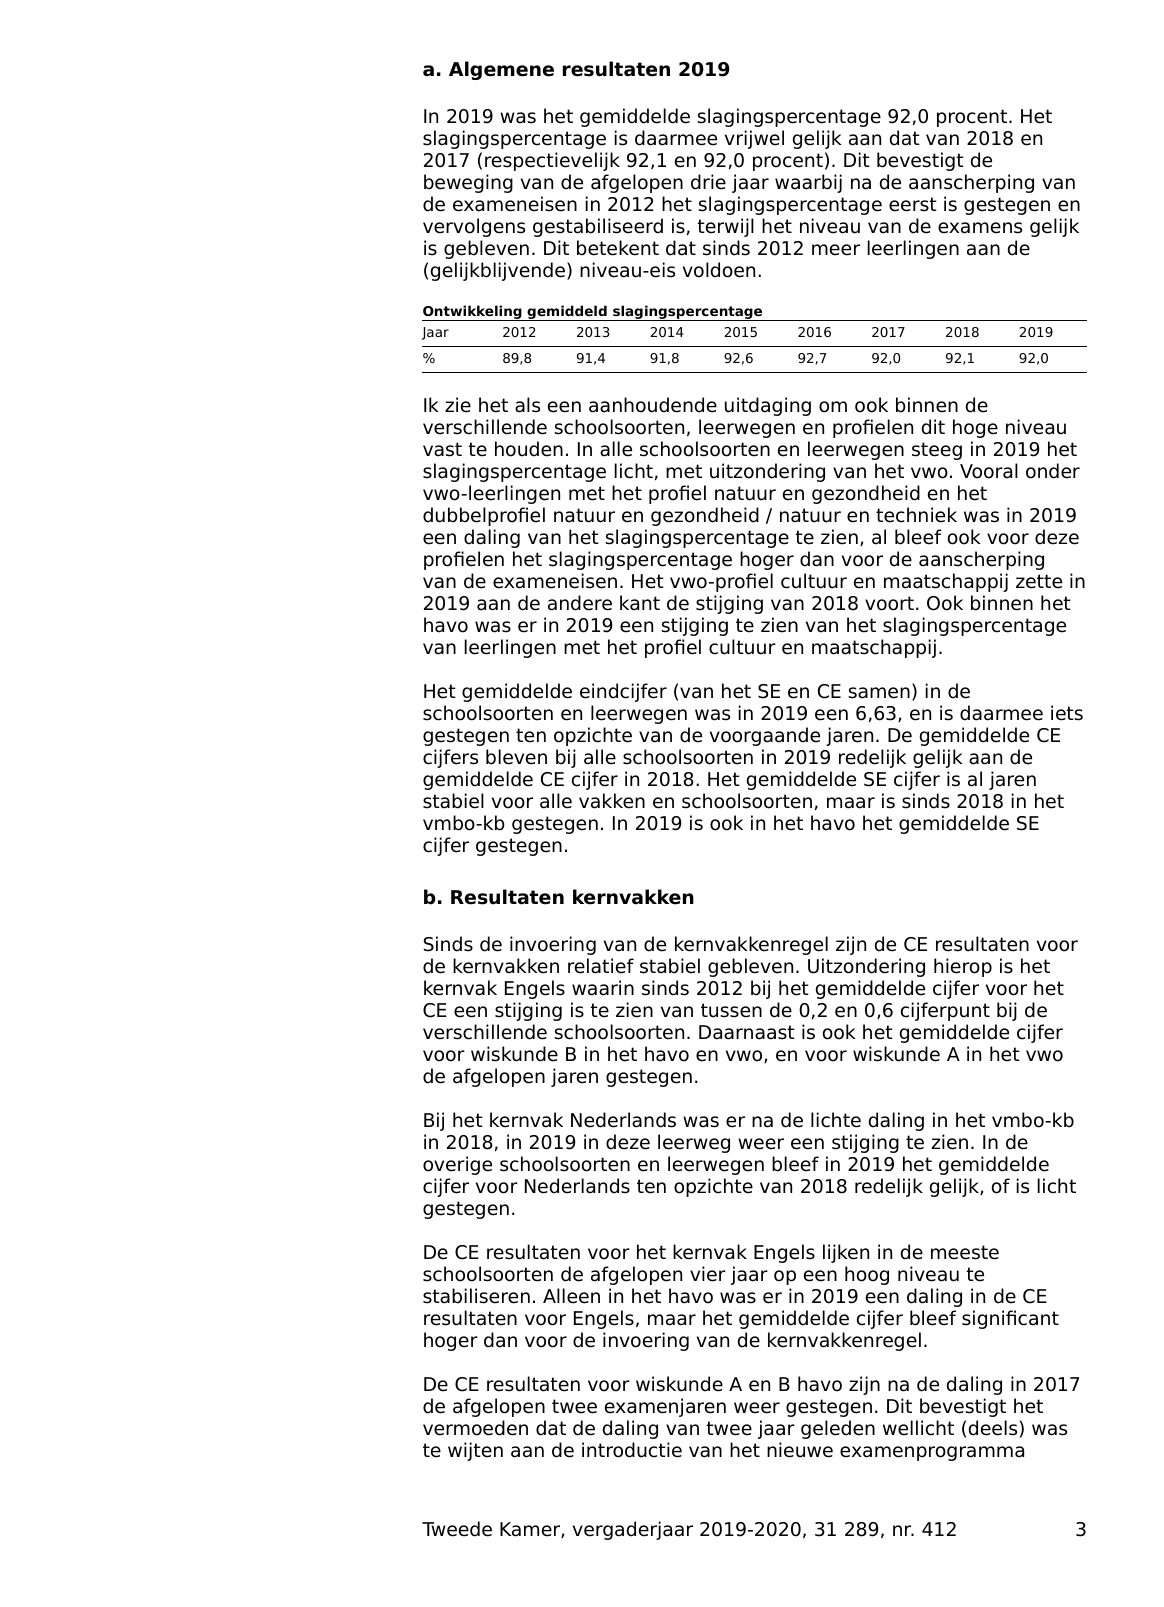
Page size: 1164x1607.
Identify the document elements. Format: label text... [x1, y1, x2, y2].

table_cell 2019 [1013, 321, 1087, 346]
table_header Ontwikkeling gemiddeld slagingspercentage [422, 304, 1087, 319]
table_cell 2013 [570, 321, 644, 346]
table_cell 92,0 [1013, 347, 1087, 372]
table_cell 2018 [939, 321, 1013, 346]
subtitle a. Algemene resultaten 2019 [422, 59, 1087, 81]
table_cell 92,0 [865, 347, 939, 372]
table_cell % [422, 347, 496, 372]
text De CE resultaten voor wiskunde A en B havo zijn na de daling in 2017 de afgelopen twee examenjaren weer gestegen. Dit bevestigt het vermoeden dat de daling van twee jaar geleden wellicht (deels) was te wijten aan de introductie van het nieuwe examenprogramma [422, 1374, 1087, 1462]
table_cell Jaar [422, 321, 496, 346]
table_cell 2014 [644, 321, 717, 346]
table_cell 92,7 [791, 347, 865, 372]
table_cell 2012 [496, 321, 570, 346]
text Ik zie het als een aanhoudende uitdaging om ook binnen de verschillende schoolsoorten, leerwegen en profielen dit hoge niveau vast te houden. In alle schoolsoorten en leerwegen steeg in 2019 het slagingspercentage licht, met uitzondering van het vwo. Vooral onder vwo-leerlingen met het profiel natuur en gezondheid en het dubbelprofiel natuur en gezondheid / natuur en techniek was in 2019 een daling van het slagingspercentage te zien, al bleef ook voor deze profielen het slagingspercentage hoger dan voor de aanscherping van de exameneisen. Het vwo-profiel cultuur en maatschappij zette in 2019 aan de andere kant de stijging van 2018 voort. Ook binnen het havo was er in 2019 een stijging te zien van het slagingspercentage van leerlingen met het profiel cultuur en maatschappij. [422, 395, 1087, 659]
table_cell 2016 [791, 321, 865, 346]
text Sinds de invoering van de kernvakkenregel zijn de CE resultaten voor de kernvakken relatief stabiel gebleven. Uitzondering hierop is het kernvak Engels waarin sinds 2012 bij het gemiddelde cijfer voor het CE een stijging is te zien van tussen de 0,2 en 0,6 cijferpunt bij de verschillende schoolsoorten. Daarnaast is ook het gemiddelde cijfer voor wiskunde B in het havo en vwo, en voor wiskunde A in het vwo de afgelopen jaren gestegen. [422, 934, 1087, 1088]
table_cell 92,1 [939, 347, 1013, 372]
subtitle b. Resultaten kernvakken [422, 887, 1087, 909]
table_cell 89,8 [496, 347, 570, 372]
table_cell 2017 [865, 321, 939, 346]
text In 2019 was het gemiddelde slagingspercentage 92,0 procent. Het slagingspercentage is daarmee vrijwel gelijk aan dat van 2018 en 2017 (respectievelijk 92,1 en 92,0 procent). Dit bevestigt de beweging van de afgelopen drie jaar waarbij na de aanscherping van de exameneisen in 2012 het slagingspercentage eerst is gestegen en vervolgens gestabiliseerd is, terwijl het niveau van de examens gelijk is gebleven. Dit betekent dat sinds 2012 meer leerlingen aan de (gelijkblijvende) niveau-eis voldoen. [422, 106, 1087, 282]
text De CE resultaten voor het kernvak Engels lijken in de meeste schoolsoorten de afgelopen vier jaar op een hoog niveau te stabiliseren. Alleen in het havo was er in 2019 een daling in de CE resultaten voor Engels, maar het gemiddelde cijfer bleef significant hoger dan voor de invoering van de kernvakkenregel. [422, 1242, 1087, 1352]
table_cell 91,4 [570, 347, 644, 372]
table_cell 2015 [718, 321, 791, 346]
text Bij het kernvak Nederlands was er na de lichte daling in het vmbo-kb in 2018, in 2019 in deze leerweg weer een stijging te zien. In de overige schoolsoorten en leerwegen bleef in 2019 het gemiddelde cijfer voor Nederlands ten opzichte van 2018 redelijk gelijk, of is licht gestegen. [422, 1110, 1087, 1220]
table_cell 92,6 [718, 347, 791, 372]
text Het gemiddelde eindcijfer (van het SE en CE samen) in de schoolsoorten en leerwegen was in 2019 een 6,63, en is daarmee iets gestegen ten opzichte van de voorgaande jaren. De gemiddelde CE cijfers bleven bij alle schoolsoorten in 2019 redelijk gelijk aan de gemiddelde CE cijfer in 2018. Het gemiddelde SE cijfer is al jaren stabiel voor alle vakken en schoolsoorten, maar is sinds 2018 in het vmbo-kb gestegen. In 2019 is ook in het havo het gemiddelde SE cijfer gestegen. [422, 681, 1087, 857]
table_cell 91,8 [644, 347, 717, 372]
